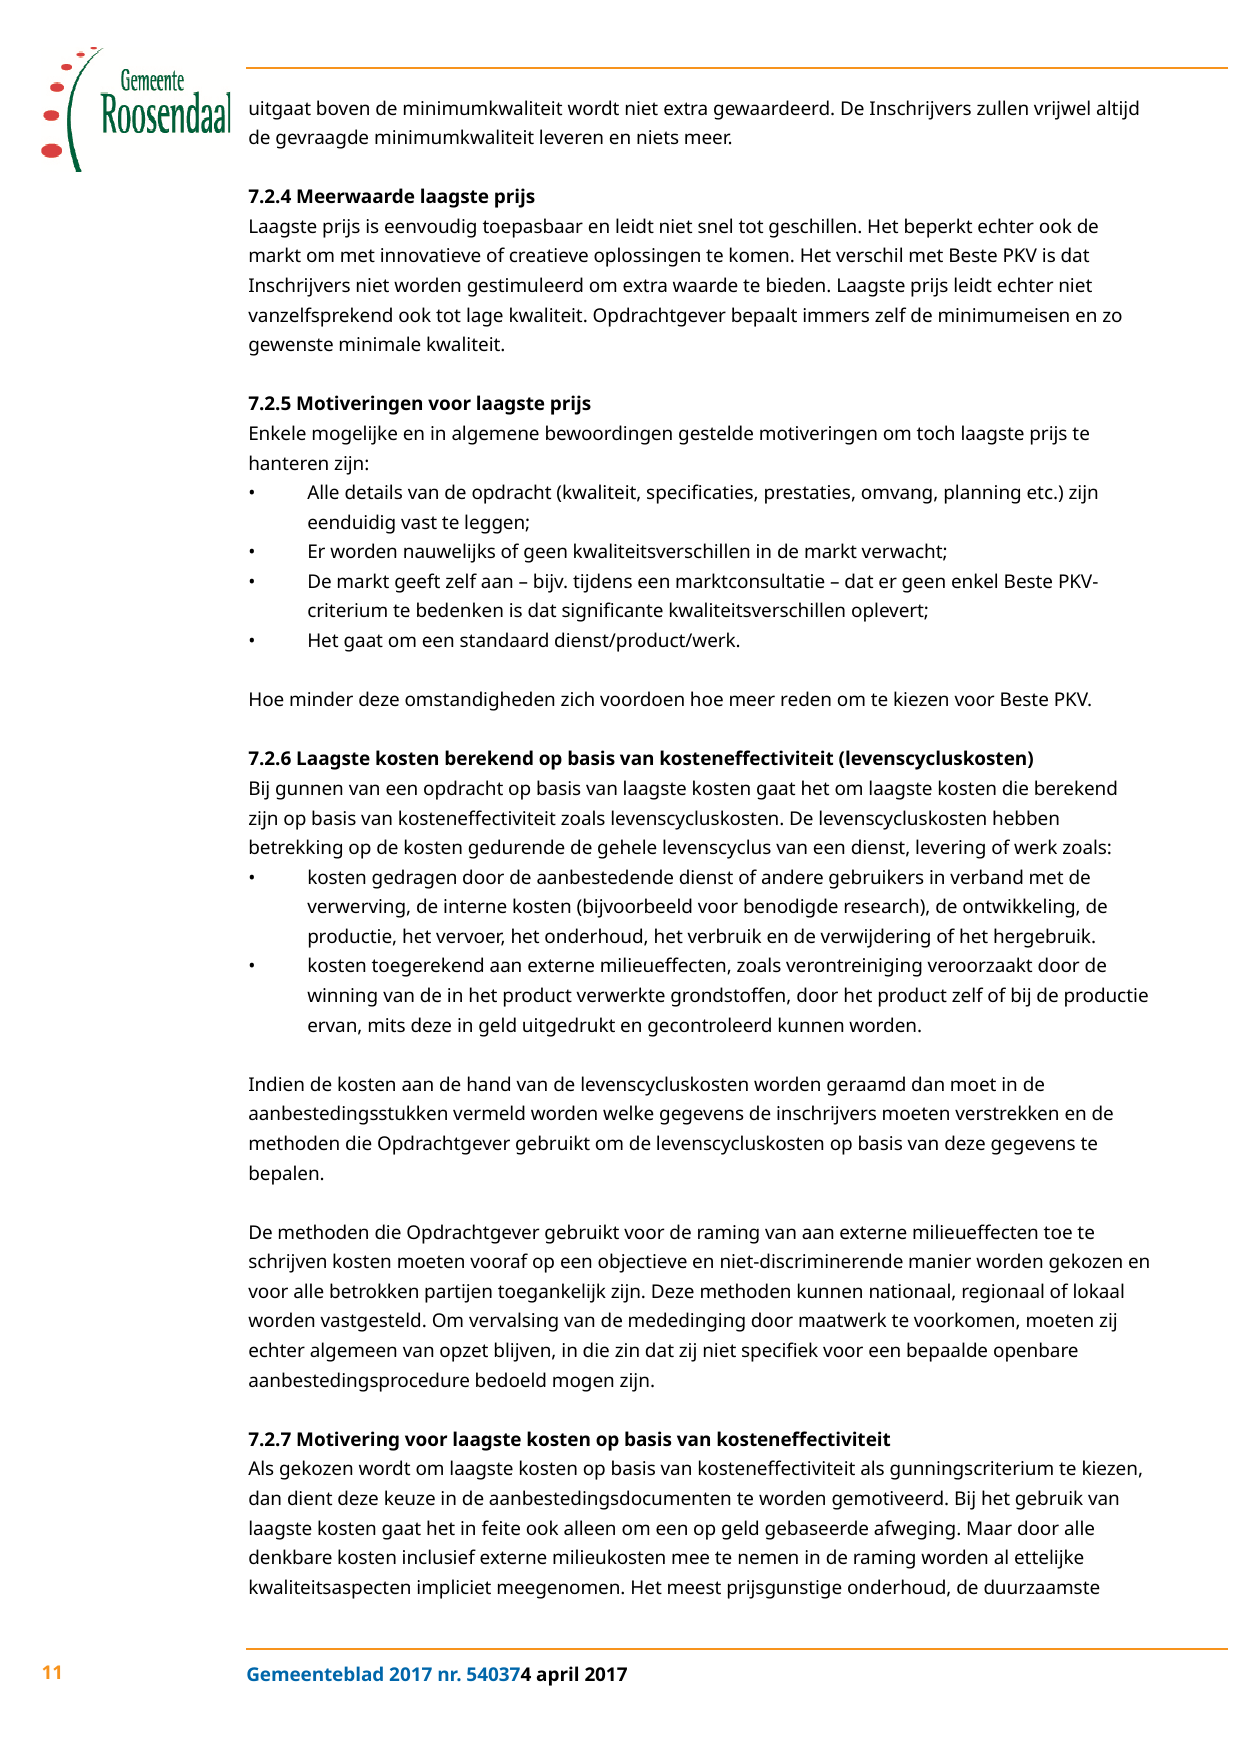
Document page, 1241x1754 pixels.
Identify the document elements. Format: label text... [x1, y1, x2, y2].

text 7.2.6 Laagste kosten berekend op basis van kosteneffectiviteit (levenscycluskosten) [248, 746, 1152, 771]
text uitgaat boven de minimumkwaliteit wordt niet extra gewaardeerd. De Inschrijvers zullen vrijwel altijd de gevraagde minimumkwaliteit leveren en niets meer. [248, 95, 1152, 150]
text Bij gunnen van een opdracht op basis van laagste kosten gaat het om laagste kosten die berekend zijn op basis van kosteneffectiviteit zoals levenscycluskosten. De levenscycluskosten hebben betrekking op de kosten gedurende de gehele levenscyclus van een dienst, levering of werk zoals: [248, 775, 1152, 860]
text Indien de kosten aan de hand van de levenscycluskosten worden geraamd dan moet in de aanbestedingsstukken vermeld worden welke gegevens de inschrijvers moeten verstrekken en de methoden die Opdrachtgever gebruikt om de levenscycluskosten op basis van deze gegevens te bepalen. [248, 1071, 1152, 1186]
list De markt geeft zelf aan – bijv. tijdens een marktconsultatie – dat er geen enkel Beste PKV-criterium te bedenken is dat significante kwaliteitsverschillen oplevert; [248, 568, 1152, 623]
list Er worden nauwelijks of geen kwaliteitsverschillen in de markt verwacht; [248, 538, 1152, 564]
list kosten gedragen door de aanbestedende dienst of andere gebruikers in verband met de verwerving, de interne kosten (bijvoorbeeld voor benodigde research), de ontwikkeling, de productie, het vervoer, het onderhoud, het verbruik en de verwijdering of het hergebruik. [248, 864, 1152, 949]
picture [41, 47, 231, 172]
text 7.2.4 Meerwaarde laagste prijs [248, 183, 1152, 209]
text Enkele mogelijke en in algemene bewoordingen gestelde motiveringen om toch laagste prijs te hanteren zijn: [248, 420, 1152, 476]
text Hoe minder deze omstandigheden zich voordoen hoe meer reden om te kiezen voor Beste PKV. [248, 686, 1152, 712]
text 7.2.7 Motivering voor laagste kosten op basis van kosteneffectiviteit [248, 1426, 1152, 1452]
text Laagste prijs is eenvoudig toepasbaar en leidt niet snel tot geschillen. Het beperkt echter ook de markt om met innovatieve of creatieve oplossingen te komen. Het verschil met Beste PKV is dat Inschrijvers niet worden gestimuleerd om extra waarde te bieden. Laagste prijs leidt echter niet vanzelfsprekend ook tot lage kwaliteit. Opdrachtgever bepaalt immers zelf de minimumeisen en zo gewenste minimale kwaliteit. [248, 213, 1152, 357]
list Alle details van de opdracht (kwaliteit, specificaties, prestaties, omvang, planning etc.) zijn eenduidig vast te leggen; [248, 479, 1152, 535]
text Als gekozen wordt om laagste kosten op basis van kosteneffectiviteit als gunningscriterium te kiezen, dan dient deze keuze in de aanbestedingsdocumenten te worden gemotiveerd. Bij het gebruik van laagste kosten gaat het in feite ook alleen om een op geld gebaseerde afweging. Maar door alle denkbare kosten inclusief externe milieukosten mee te nemen in de raming worden al ettelijke kwaliteitsaspecten impliciet meegenomen. Het meest prijsgunstige onderhoud, de duurzaamste [248, 1456, 1152, 1600]
text De methoden die Opdrachtgever gebruikt voor de raming van aan externe milieueffecten toe te schrijven kosten moeten vooraf op een objectieve en niet-discriminerende manier worden gekozen en voor alle betrokken partijen toegankelijk zijn. Deze methoden kunnen nationaal, regionaal of lokaal worden vastgesteld. Om vervalsing van de mededinging door maatwerk te voorkomen, moeten zij echter algemeen van opzet blijven, in die zin dat zij niet specifiek voor een bepaalde openbare aanbestedingsprocedure bedoeld mogen zijn. [248, 1219, 1152, 1393]
list kosten toegerekend aan externe milieueffecten, zoals verontreiniging veroorzaakt door de winning van de in het product verwerkte grondstoffen, door het product zelf of bij de productie ervan, mits deze in geld uitgedrukt en gecontroleerd kunnen worden. [248, 953, 1152, 1038]
list Het gaat om een standaard dienst/product/werk. [248, 627, 1152, 653]
text 7.2.5 Motiveringen voor laagste prijs [248, 391, 1152, 416]
